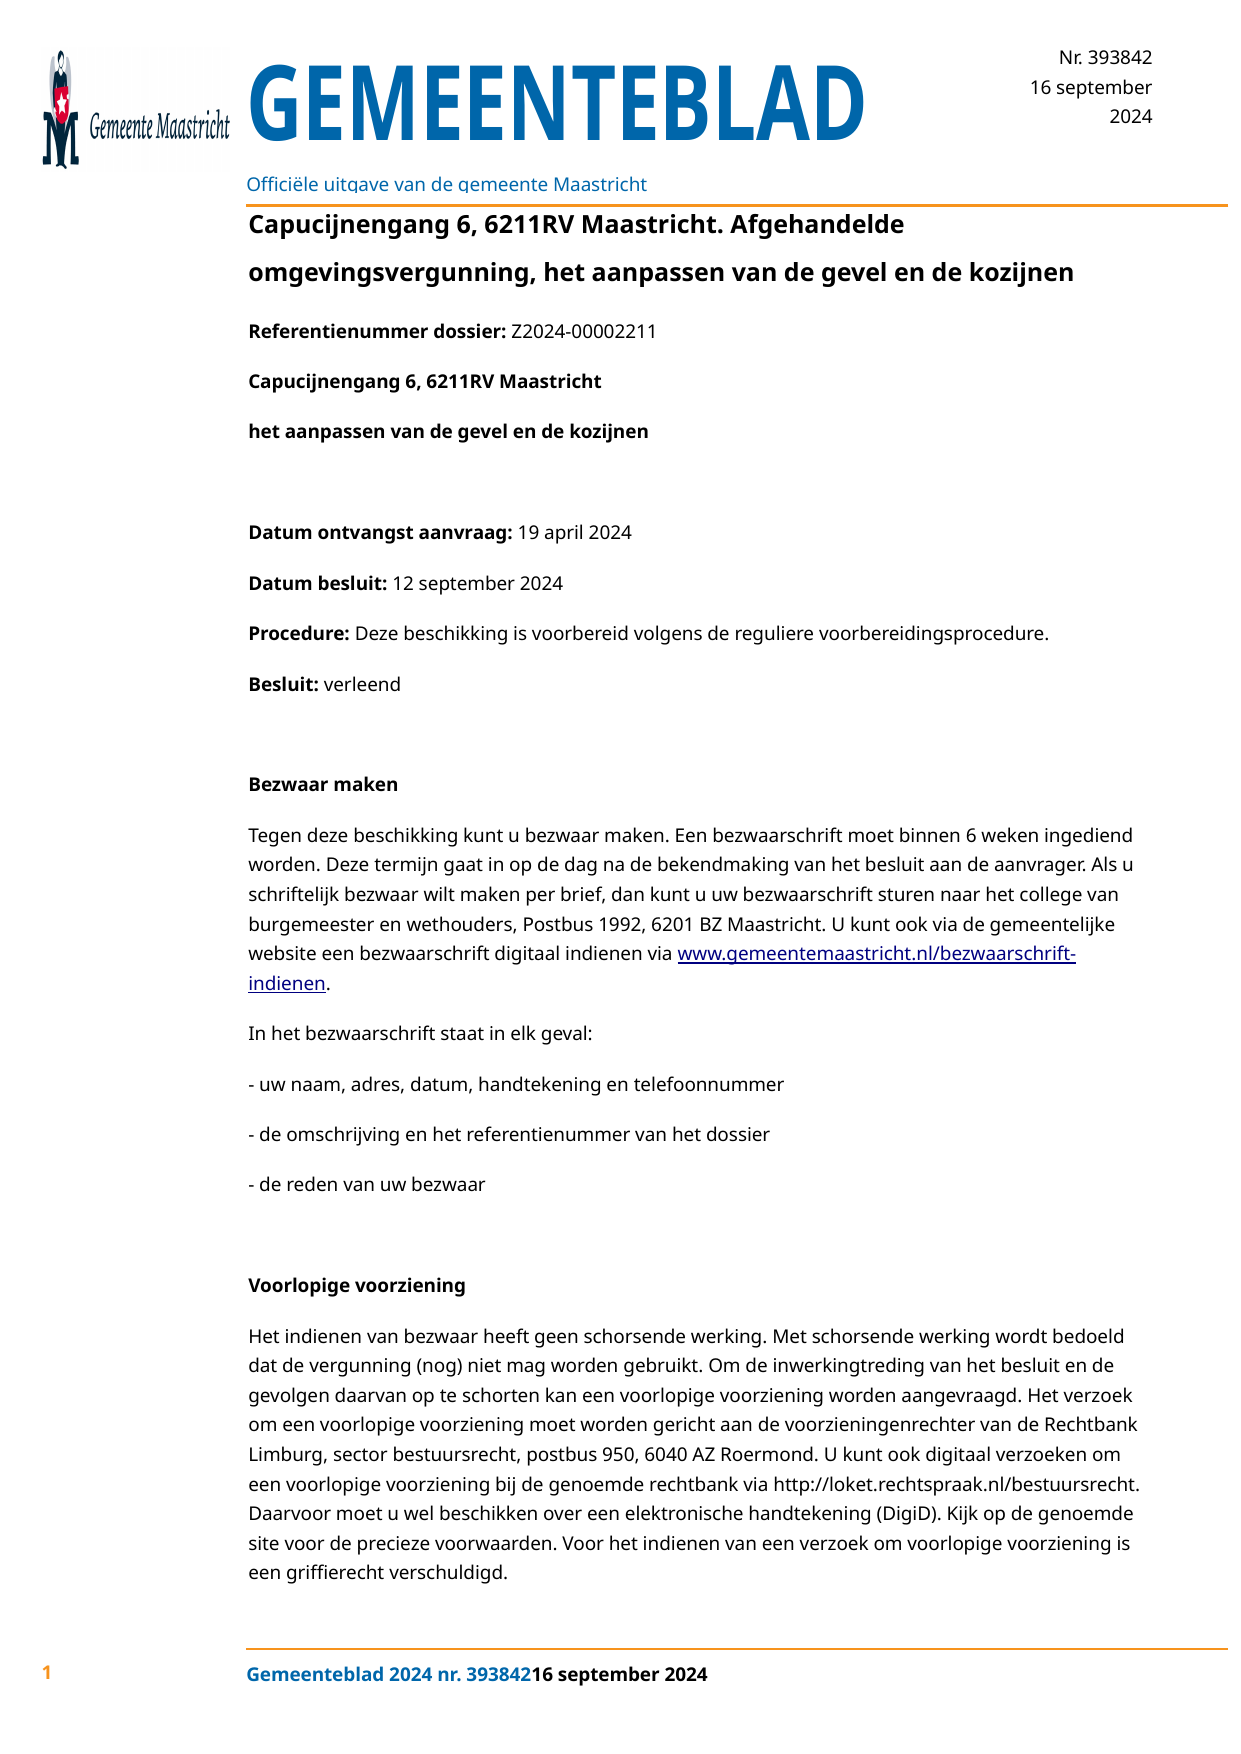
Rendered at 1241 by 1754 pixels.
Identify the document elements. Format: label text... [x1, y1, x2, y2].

text Referentienummer dossier: Z2024-00002211 [248, 318, 1152, 344]
text het aanpassen van de gevel en de kozijnen [248, 419, 1152, 444]
text Capucijnengang 6, 6211RV Maastricht [248, 368, 1152, 394]
text Procedure: Deze beschikking is voorbereid volgens de reguliere voorbereidingsprocedure. [248, 620, 1152, 646]
text Bezwaar maken [248, 772, 1152, 797]
text - de omschrijving en het referentienummer van het dossier [248, 1121, 1152, 1147]
picture [41, 47, 231, 172]
text Capucijnengang 6, 6211RV Maastricht. Afgehandelde omgevingsvergunning, het aanpassen van de gevel en de kozijnen [248, 207, 1152, 288]
text Datum besluit: 12 september 2024 [248, 570, 1152, 596]
text Tegen deze beschikking kunt u bezwaar maken. Een bezwaarschrift moet binnen 6 weken ingediend worden. Deze termijn gaat in op de dag na de bekendmaking van het besluit aan de aanvrager. Als u schriftelijk bezwaar wilt maken per brief, dan kunt u uw bezwaarschrift sturen naar het college van burgemeester en wethouders, Postbus 1992, 6201 BZ Maastricht. U kunt ook via de gemeentelijke website een bezwaarschrift digitaal indienen via www.gemeentemaastricht.nl/bezwaarschrift-indienen. [248, 822, 1152, 996]
text Datum ontvangst aanvraag: 19 april 2024 [248, 519, 1152, 545]
text In het bezwaarschrift staat in elk geval: [248, 1020, 1152, 1046]
text Besluit: verleend [248, 671, 1152, 697]
text Voorlopige voorziening [248, 1272, 1152, 1298]
text - de reden van uw bezwaar [248, 1172, 1152, 1197]
text Het indienen van bezwaar heeft geen schorsende werking. Met schorsende werking wordt bedoeld dat de vergunning (nog) niet mag worden gebruikt. Om de inwerkingtreding van het besluit en de gevolgen daarvan op te schorten kan een voorlopige voorziening worden aangevraagd. Het verzoek om een voorlopige voorziening moet worden gericht aan de voorzieningenrechter van de Rechtbank Limburg, sector bestuursrecht, postbus 950, 6040 AZ Roermond. U kunt ook digitaal verzoeken om een voorlopige voorziening bij de genoemde rechtbank via http://loket.rechtspraak.nl/bestuursrecht. Daarvoor moet u wel beschikken over een elektronische handtekening (DigiD). Kijk op de genoemde site voor de precieze voorwaarden. Voor het indienen van een verzoek om voorlopige voorziening is een griffierecht verschuldigd. [248, 1323, 1152, 1585]
text - uw naam, adres, datum, handtekening en telefoonnummer [248, 1071, 1152, 1097]
